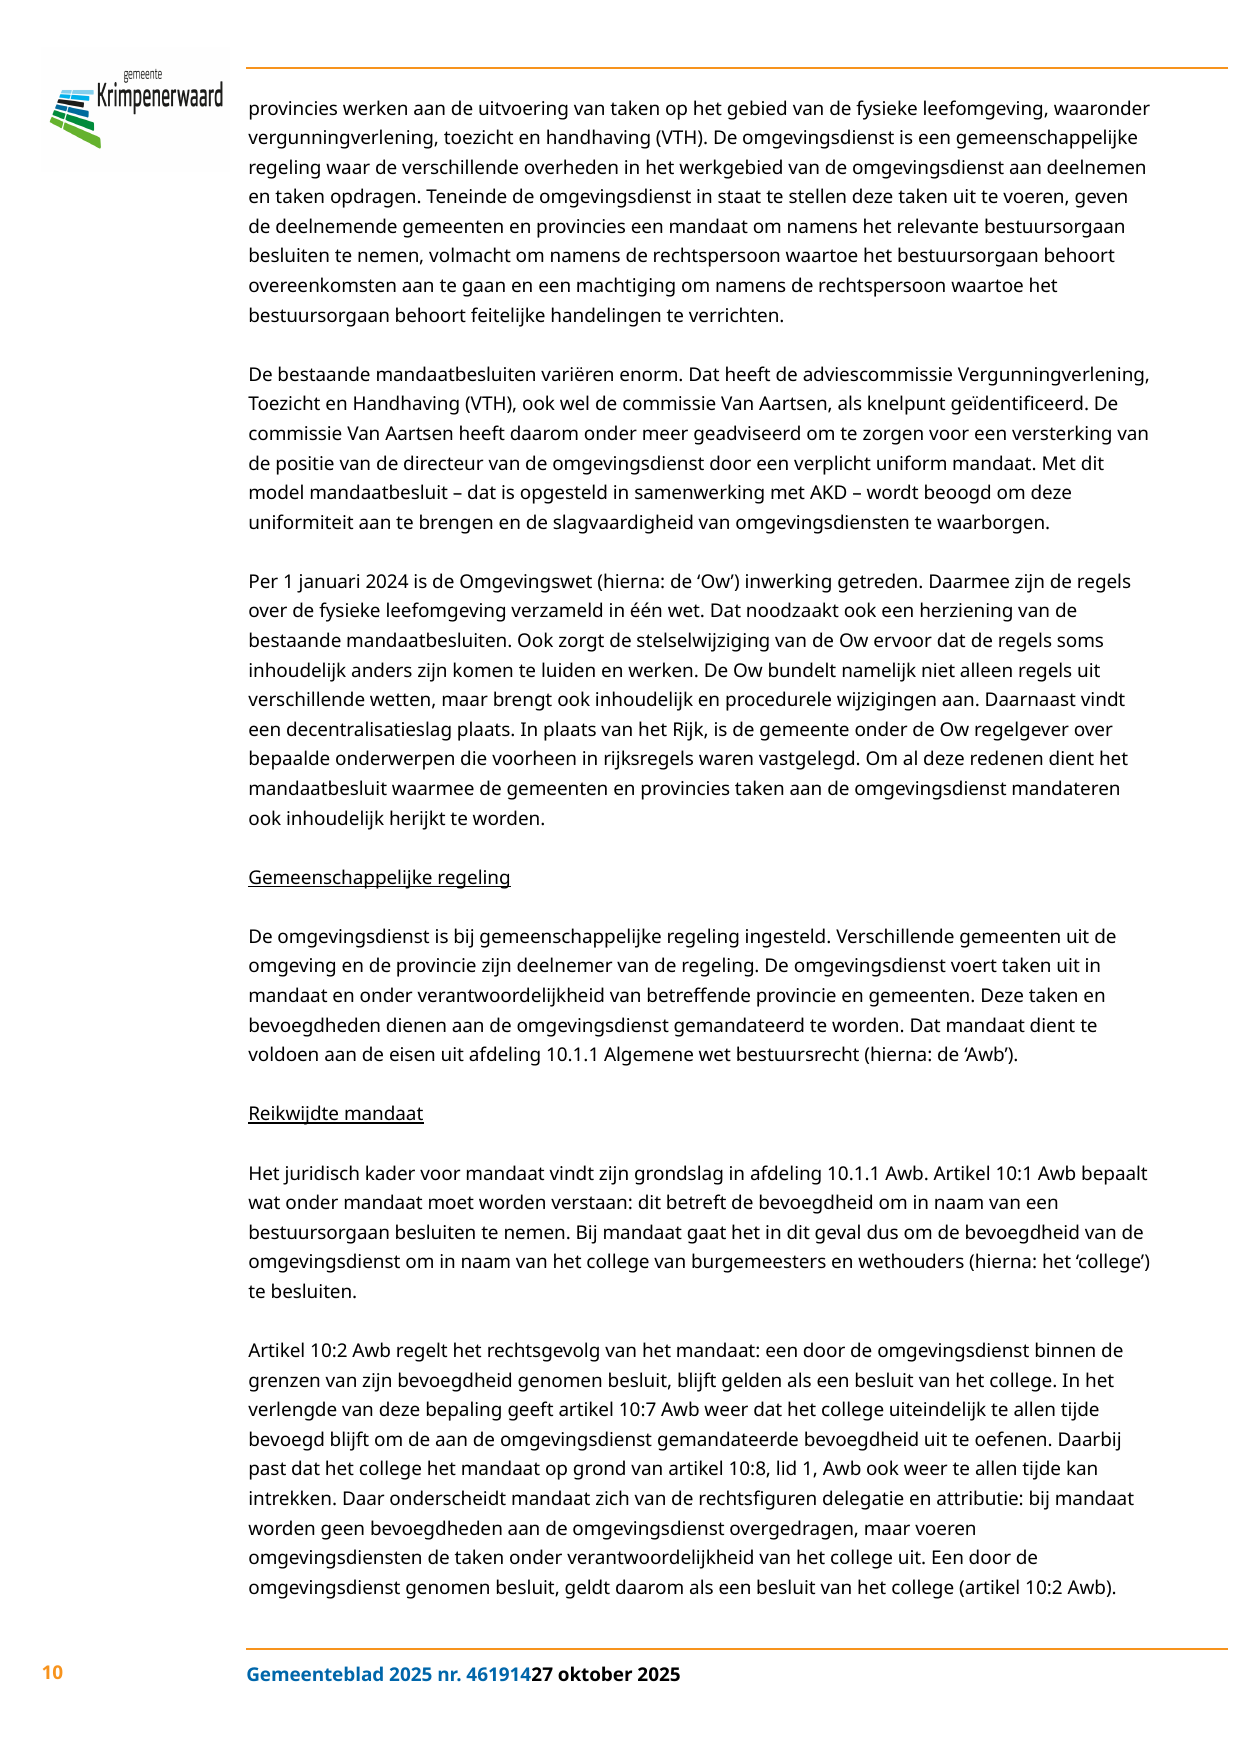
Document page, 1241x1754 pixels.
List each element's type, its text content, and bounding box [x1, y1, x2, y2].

text provincies werken aan de uitvoering van taken op het gebied van de fysieke leefomgeving, waaronder vergunningverlening, toezicht en handhaving (VTH). De omgevingsdienst is een gemeenschappelijke regeling waar de verschillende overheden in het werkgebied van de omgevingsdienst aan deelnemen en taken opdragen. Teneinde de omgevingsdienst in staat te stellen deze taken uit te voeren, geven de deelnemende gemeenten en provincies een mandaat om namens het relevante bestuursorgaan besluiten te nemen, volmacht om namens de rechtspersoon waartoe het bestuursorgaan behoort overeenkomsten aan te gaan en een machtiging om namens de rechtspersoon waartoe het bestuursorgaan behoort feitelijke handelingen te verrichten. [248, 95, 1152, 328]
text Per 1 januari 2024 is de Omgevingswet (hierna: de ‘Ow’) inwerking getreden. Daarmee zijn de regels over de fysieke leefomgeving verzameld in één wet. Dat noodzaakt ook een herziening van de bestaande mandaatbesluiten. Ook zorgt de stelselwijziging van de Ow ervoor dat de regels soms inhoudelijk anders zijn komen te luiden en werken. De Ow bundelt namelijk niet alleen regels uit verschillende wetten, maar brengt ook inhoudelijk en procedurele wijzigingen aan. Daarnaast vindt een decentralisatieslag plaats. In plaats van het Rijk, is de gemeente onder de Ow regelgever over bepaalde onderwerpen die voorheen in rijksregels waren vastgelegd. Om al deze redenen dient het mandaatbesluit waarmee de gemeenten en provincies taken aan de omgevingsdienst mandateren ook inhoudelijk herijkt te worden. [248, 568, 1152, 831]
text De omgevingsdienst is bij gemeenschappelijke regeling ingesteld. Verschillende gemeenten uit de omgeving en de provincie zijn deelnemer van de regeling. De omgevingsdienst voert taken uit in mandaat en onder verantwoordelijkheid van betreffende provincie en gemeenten. Deze taken en bevoegdheden dienen aan de omgevingsdienst gemandateerd te worden. Dat mandaat dient te voldoen aan de eisen uit afdeling 10.1.1 Algemene wet bestuursrecht (hierna: de ‘Awb’). [248, 923, 1152, 1067]
text Gemeenschappelijke regeling [248, 864, 1152, 890]
text Het juridisch kader voor mandaat vindt zijn grondslag in afdeling 10.1.1 Awb. Artikel 10:1 Awb bepaalt wat onder mandaat moet worden verstaan: dit betreft de bevoegdheid om in naam van een bestuursorgaan besluiten te nemen. Bij mandaat gaat het in dit geval dus om de bevoegdheid van de omgevingsdienst om in naam van het college van burgemeesters en wethouders (hierna: het ‘college’) te besluiten. [248, 1160, 1152, 1304]
text Reikwijdte mandaat [248, 1101, 1152, 1126]
picture [41, 47, 231, 172]
text De bestaande mandaatbesluiten variëren enorm. Dat heeft de adviescommissie Vergunningverlening, Toezicht en Handhaving (VTH), ook wel de commissie Van Aartsen, als knelpunt geïdentificeerd. De commissie Van Aartsen heeft daarom onder meer geadviseerd om te zorgen voor een versterking van de positie van de directeur van de omgevingsdienst door een verplicht uniform mandaat. Met dit model mandaatbesluit – dat is opgesteld in samenwerking met AKD – wordt beoogd om deze uniformiteit aan te brengen en de slagvaardigheid van omgevingsdiensten te waarborgen. [248, 361, 1152, 535]
text Artikel 10:2 Awb regelt het rechtsgevolg van het mandaat: een door de omgevingsdienst binnen de grenzen van zijn bevoegdheid genomen besluit, blijft gelden als een besluit van het college. In het verlengde van deze bepaling geeft artikel 10:7 Awb weer dat het college uiteindelijk te allen tijde bevoegd blijft om de aan de omgevingsdienst gemandateerde bevoegdheid uit te oefenen. Daarbij past dat het college het mandaat op grond van artikel 10:8, lid 1, Awb ook weer te allen tijde kan intrekken. Daar onderscheidt mandaat zich van de rechtsfiguren delegatie en attributie: bij mandaat worden geen bevoegdheden aan de omgevingsdienst overgedragen, maar voeren omgevingsdiensten de taken onder verantwoordelijkheid van het college uit. Een door de omgevingsdienst genomen besluit, geldt daarom als een besluit van het college (artikel 10:2 Awb). [248, 1337, 1152, 1600]
